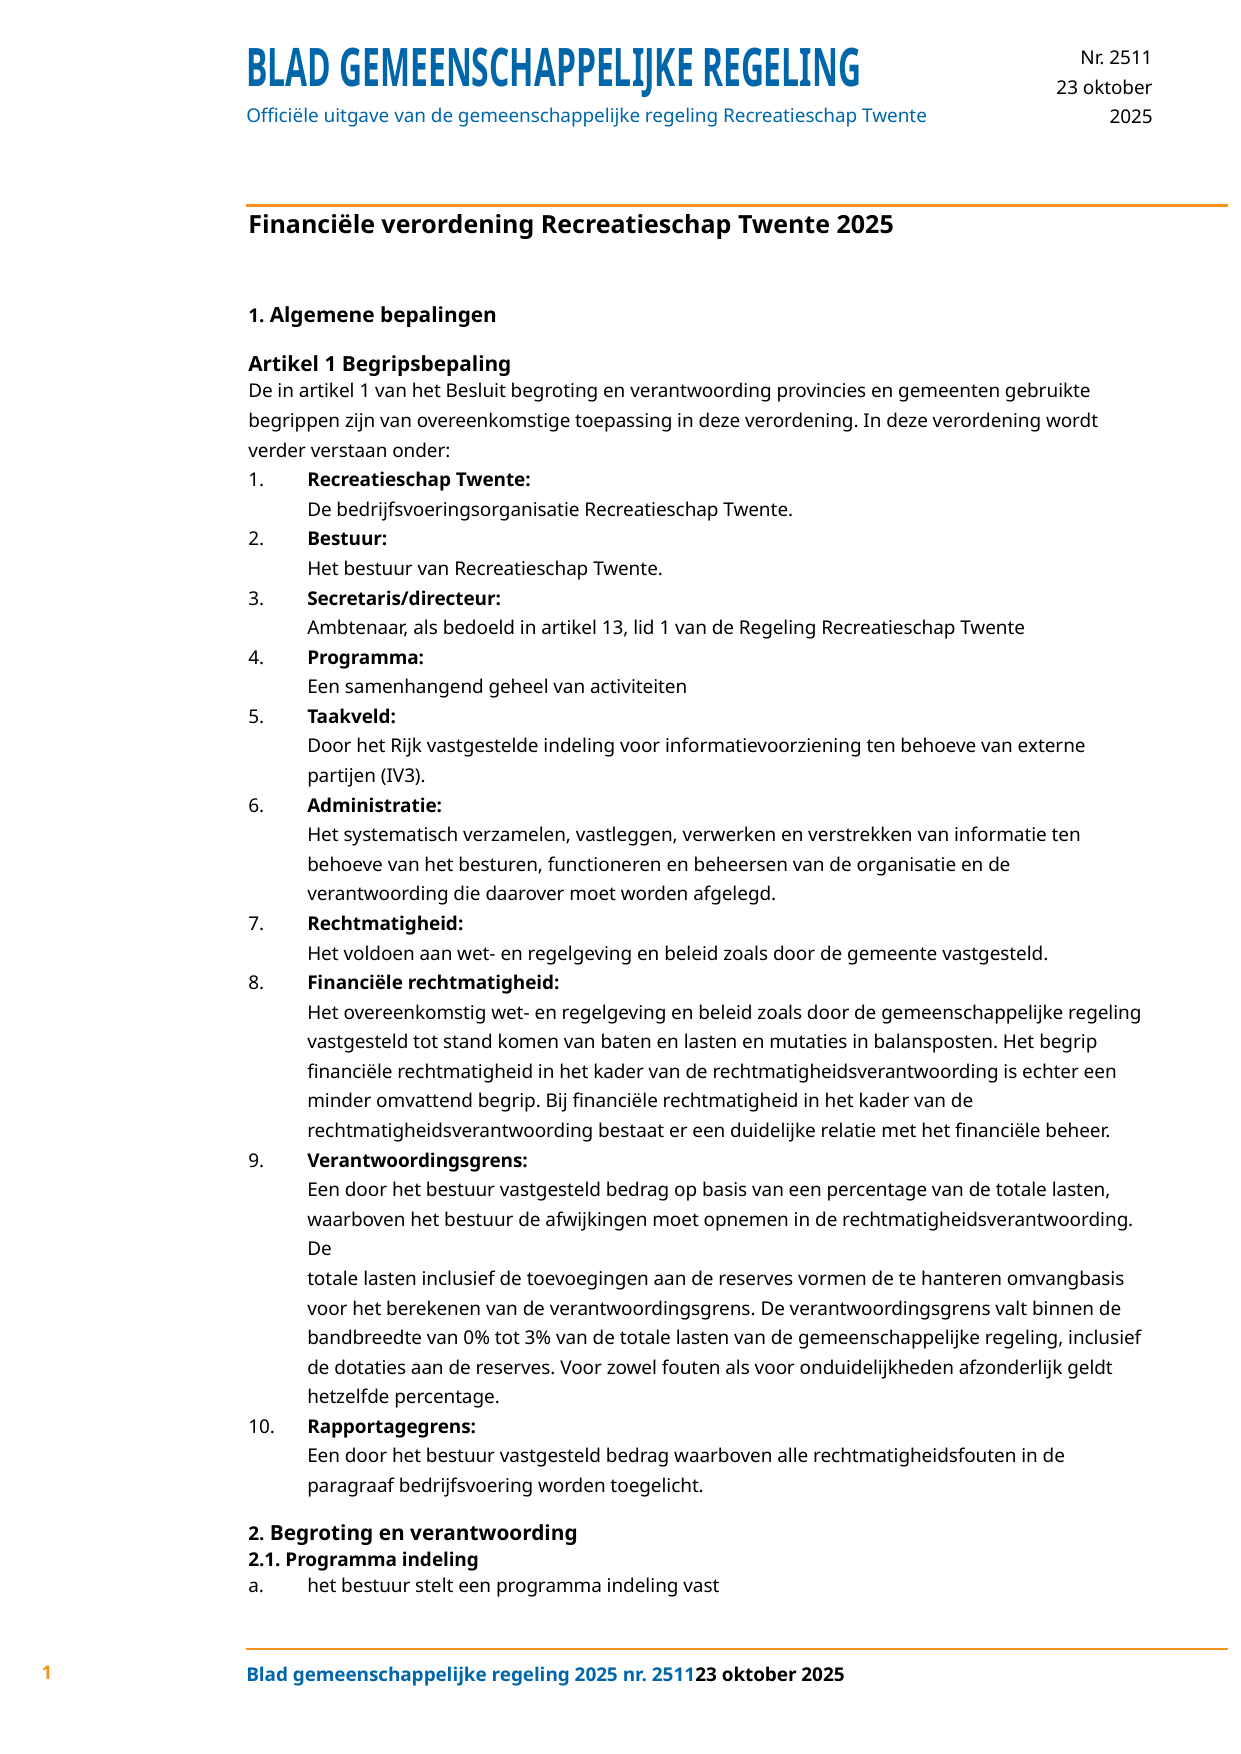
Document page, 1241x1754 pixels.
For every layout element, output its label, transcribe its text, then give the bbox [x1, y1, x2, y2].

list Rapportagegrens: [248, 1413, 1152, 1439]
text Financiële verordening Recreatieschap Twente 2025 [248, 207, 1152, 241]
list Financiële rechtmatigheid: [248, 969, 1152, 995]
picture [41, 47, 231, 172]
list Administratie: [248, 792, 1152, 817]
list Taakveld: [248, 703, 1152, 729]
list Door het Rijk vastgestelde indeling voor informatievoorziening ten behoeve van externe partijen (IV3). [248, 733, 1152, 788]
list Het voldoen aan wet- en regelgeving en beleid zoals door de gemeente vastgesteld. [248, 940, 1152, 965]
text 1. Algemene bepalingen [248, 300, 1152, 328]
list Het bestuur van Recreatieschap Twente. [248, 555, 1152, 581]
list Een door het bestuur vastgesteld bedrag waarboven alle rechtmatigheidsfouten in de paragraaf bedrijfsvoering worden toegelicht. [248, 1443, 1152, 1498]
list Secretaris/directeur: [248, 585, 1152, 610]
list vastgesteld tot stand komen van baten en lasten en mutaties in balansposten. Het begrip [248, 1028, 1152, 1054]
text 2.1. Programma indeling [248, 1546, 1152, 1572]
list financiële rechtmatigheid in het kader van de rechtmatigheidsverantwoording is echter een [248, 1058, 1152, 1084]
list voor het berekenen van de verantwoordingsgrens. De verantwoordingsgrens valt binnen de [248, 1295, 1152, 1320]
list bandbreedte van 0% tot 3% van de totale lasten van de gemeenschappelijke regeling, inclusief [248, 1324, 1152, 1350]
list hetzelfde percentage. [248, 1383, 1152, 1409]
list Het systematisch verzamelen, vastleggen, verwerken en verstrekken van informatie ten behoeve van het besturen, functioneren en beheersen van de organisatie en de verantwoording die daarover moet worden afgelegd. [248, 821, 1152, 906]
text De in artikel 1 van het Besluit begroting en verantwoording provincies en gemeenten gebruikte begrippen zijn van overeenkomstige toepassing in deze verordening. In deze verordening wordt verder verstaan onder: [248, 378, 1152, 462]
list Een samenhangend geheel van activiteiten [248, 673, 1152, 699]
list totale lasten inclusief de toevoegingen aan de reserves vormen de te hanteren omvangbasis [248, 1265, 1152, 1291]
list rechtmatigheidsverantwoording bestaat er een duidelijke relatie met het financiële beheer. [248, 1117, 1152, 1143]
list de dotaties aan de reserves. Voor zowel fouten als voor onduidelijkheden afzonderlijk geldt [248, 1354, 1152, 1379]
list Ambtenaar, als bedoeld in artikel 13, lid 1 van de Regeling Recreatieschap Twente [248, 614, 1152, 640]
text 2. Begroting en verantwoording [248, 1518, 1152, 1546]
list minder omvattend begrip. Bij financiële rechtmatigheid in het kader van de [248, 1088, 1152, 1113]
list Een door het bestuur vastgesteld bedrag op basis van een percentage van de totale lasten, [248, 1176, 1152, 1202]
list De bedrijfsvoeringsorganisatie Recreatieschap Twente. [248, 496, 1152, 522]
list waarboven het bestuur de afwijkingen moet opnemen in de rechtmatigheidsverantwoording. De [248, 1206, 1152, 1261]
list Bestuur: [248, 526, 1152, 551]
text Artikel 1 Begripsbepaling [248, 349, 1152, 378]
list Recreatieschap Twente: [248, 466, 1152, 492]
list Verantwoordingsgrens: [248, 1147, 1152, 1172]
list Rechtmatigheid: [248, 910, 1152, 936]
list het bestuur stelt een programma indeling vast [248, 1572, 1152, 1598]
list Programma: [248, 644, 1152, 669]
list Het overeenkomstig wet- en regelgeving en beleid zoals door de gemeenschappelijke regeling [248, 999, 1152, 1024]
